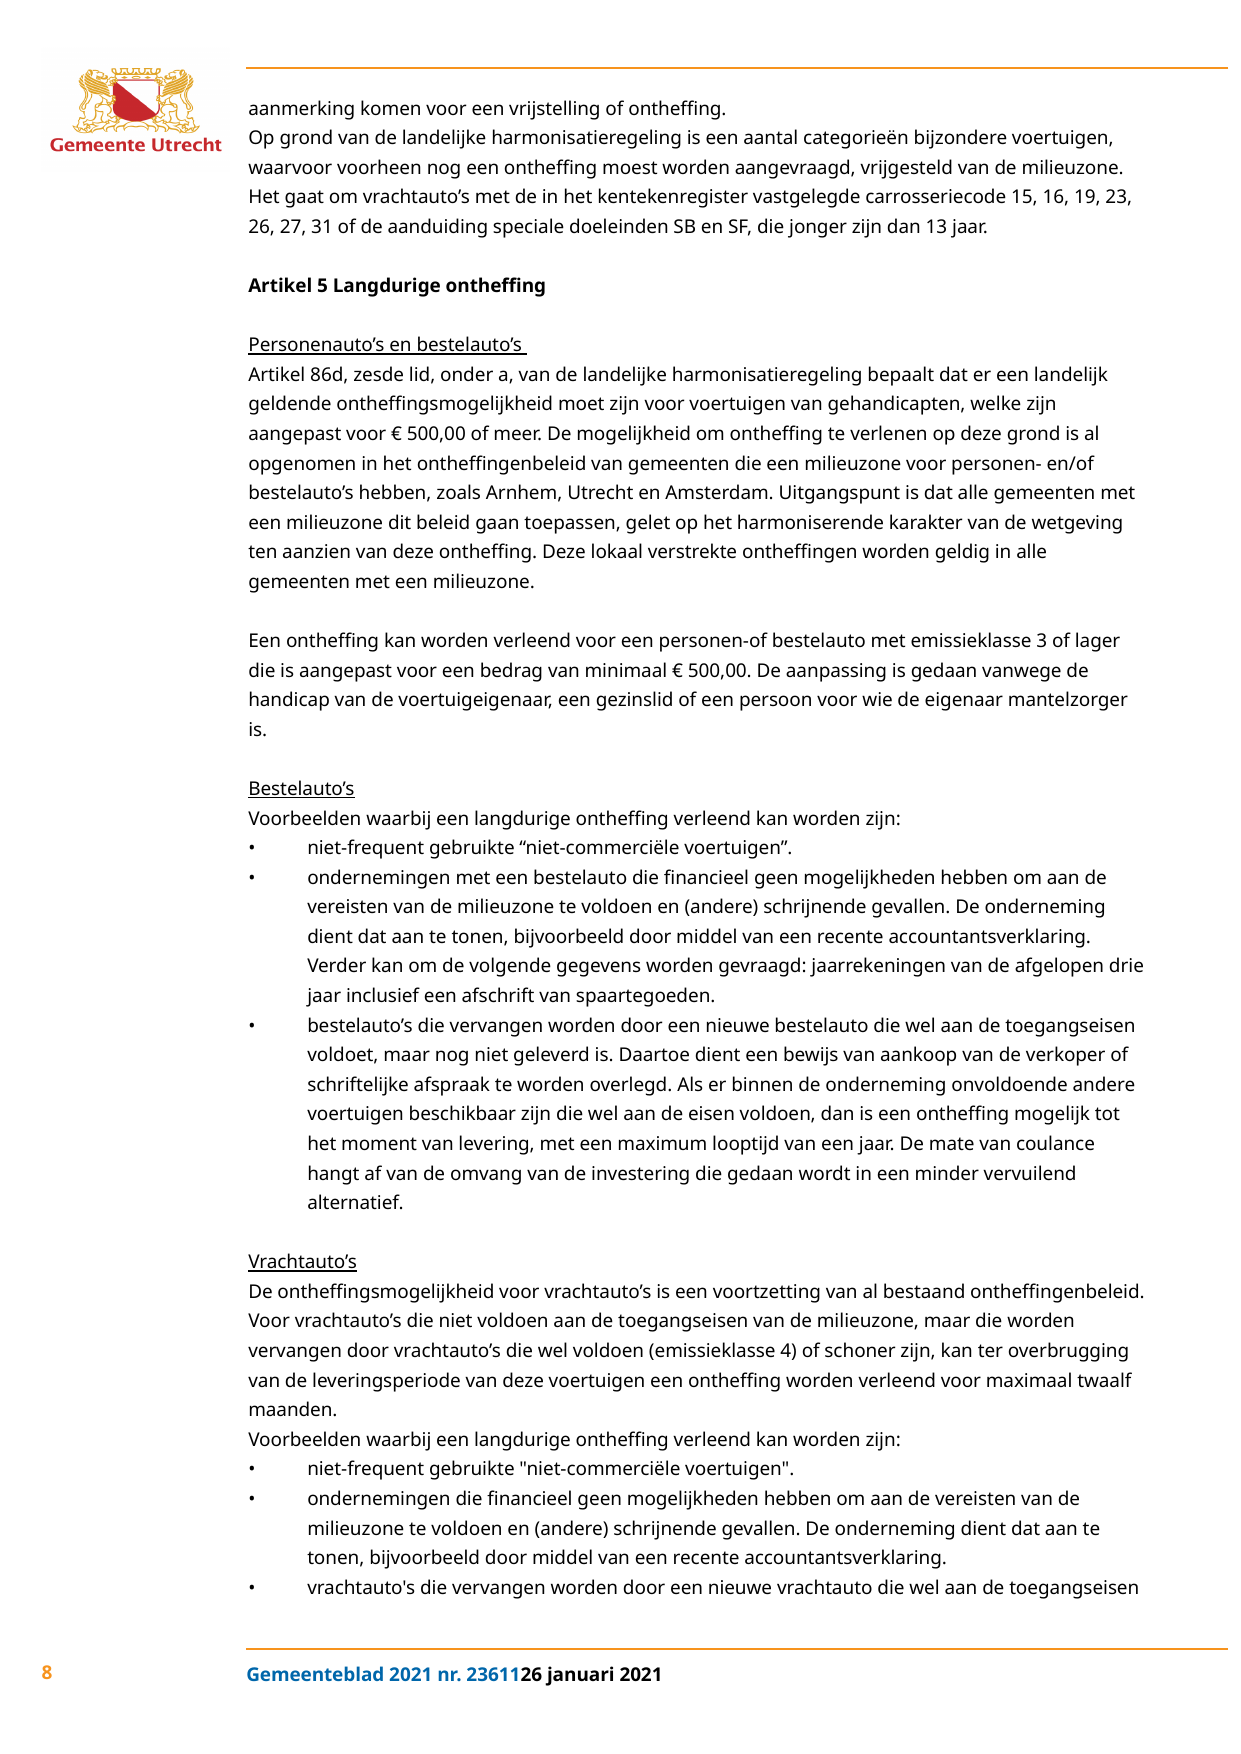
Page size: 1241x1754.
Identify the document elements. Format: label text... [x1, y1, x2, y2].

text Op grond van de landelijke harmonisatieregeling is een aantal categorieën bijzondere voertuigen, waarvoor voorheen nog een ontheffing moest worden aangevraagd, vrijgesteld van de milieuzone. Het gaat om vrachtauto’s met de in het kentekenregister vastgelegde carrosseriecode 15, 16, 19, 23, 26, 27, 31 of de aanduiding speciale doeleinden SB en SF, die jonger zijn dan 13 jaar. [248, 124, 1152, 239]
list ondernemingen die financieel geen mogelijkheden hebben om aan de vereisten van de milieuzone te voldoen en (andere) schrijnende gevallen. De onderneming dient dat aan te tonen, bijvoorbeeld door middel van een recente accountantsverklaring. [248, 1485, 1152, 1570]
text Voorbeelden waarbij een langdurige ontheffing verleend kan worden zijn: [248, 805, 1152, 831]
list bestelauto’s die vervangen worden door een nieuwe bestelauto die wel aan de toegangseisen voldoet, maar nog niet geleverd is. Daartoe dient een bewijs van aankoop van de verkoper of schriftelijke afspraak te worden overlegd. Als er binnen de onderneming onvoldoende andere voertuigen beschikbaar zijn die wel aan de eisen voldoen, dan is een ontheffing mogelijk tot het moment van levering, met een maximum looptijd van een jaar. De mate van coulance hangt af van de omvang van de investering die gedaan wordt in een minder vervuilend alternatief. [248, 1012, 1152, 1215]
list niet-frequent gebruikte "niet-commerciële voertuigen". [248, 1456, 1152, 1481]
text Artikel 86d, zesde lid, onder a, van de landelijke harmonisatieregeling bepaalt dat er een landelijk geldende ontheffingsmogelijkheid moet zijn voor voertuigen van gehandicapten, welke zijn aangepast voor € 500,00 of meer. De mogelijkheid om ontheffing te verlenen op deze grond is al opgenomen in het ontheffingenbeleid van gemeenten die een milieuzone voor personen- en/of bestelauto’s hebben, zoals Arnhem, Utrecht en Amsterdam. Uitgangspunt is dat alle gemeenten met een milieuzone dit beleid gaan toepassen, gelet op het harmoniserende karakter van de wetgeving ten aanzien van deze ontheffing. Deze lokaal verstrekte ontheffingen worden geldig in alle gemeenten met een milieuzone. [248, 361, 1152, 594]
text Artikel 5 Langdurige ontheffing [248, 272, 1152, 298]
text De ontheffingsmogelijkheid voor vrachtauto’s is een voortzetting van al bestaand ontheffingenbeleid. Voor vrachtauto’s die niet voldoen aan de toegangseisen van de milieuzone, maar die worden vervangen door vrachtauto’s die wel voldoen (emissieklasse 4) of schoner zijn, kan ter overbrugging van de leveringsperiode van deze voertuigen een ontheffing worden verleend voor maximaal twaalf maanden. [248, 1278, 1152, 1422]
picture [41, 47, 231, 172]
list ondernemingen met een bestelauto die financieel geen mogelijkheden hebben om aan de vereisten van de milieuzone te voldoen en (andere) schrijnende gevallen. De onderneming dient dat aan te tonen, bijvoorbeeld door middel van een recente accountantsverklaring. Verder kan om de volgende gegevens worden gevraagd: jaarrekeningen van de afgelopen drie jaar inclusief een afschrift van spaartegoeden. [248, 864, 1152, 1008]
list vrachtauto's die vervangen worden door een nieuwe vrachtauto die wel aan de toegangseisen [248, 1574, 1152, 1600]
text Vrachtauto’s [248, 1248, 1152, 1274]
text aanmerking komen voor een vrijstelling of ontheffing. [248, 95, 1152, 121]
text Bestelauto’s [248, 775, 1152, 801]
list niet-frequent gebruikte “niet-commerciële voertuigen”. [248, 834, 1152, 860]
text Een ontheffing kan worden verleend voor een personen-of bestelauto met emissieklasse 3 of lager die is aangepast voor een bedrag van minimaal € 500,00. De aanpassing is gedaan vanwege de handicap van de voertuigeigenaar, een gezinslid of een persoon voor wie de eigenaar mantelzorger is. [248, 627, 1152, 742]
text Personenauto’s en bestelauto’s [248, 331, 1152, 357]
text Voorbeelden waarbij een langdurige ontheffing verleend kan worden zijn: [248, 1426, 1152, 1452]
